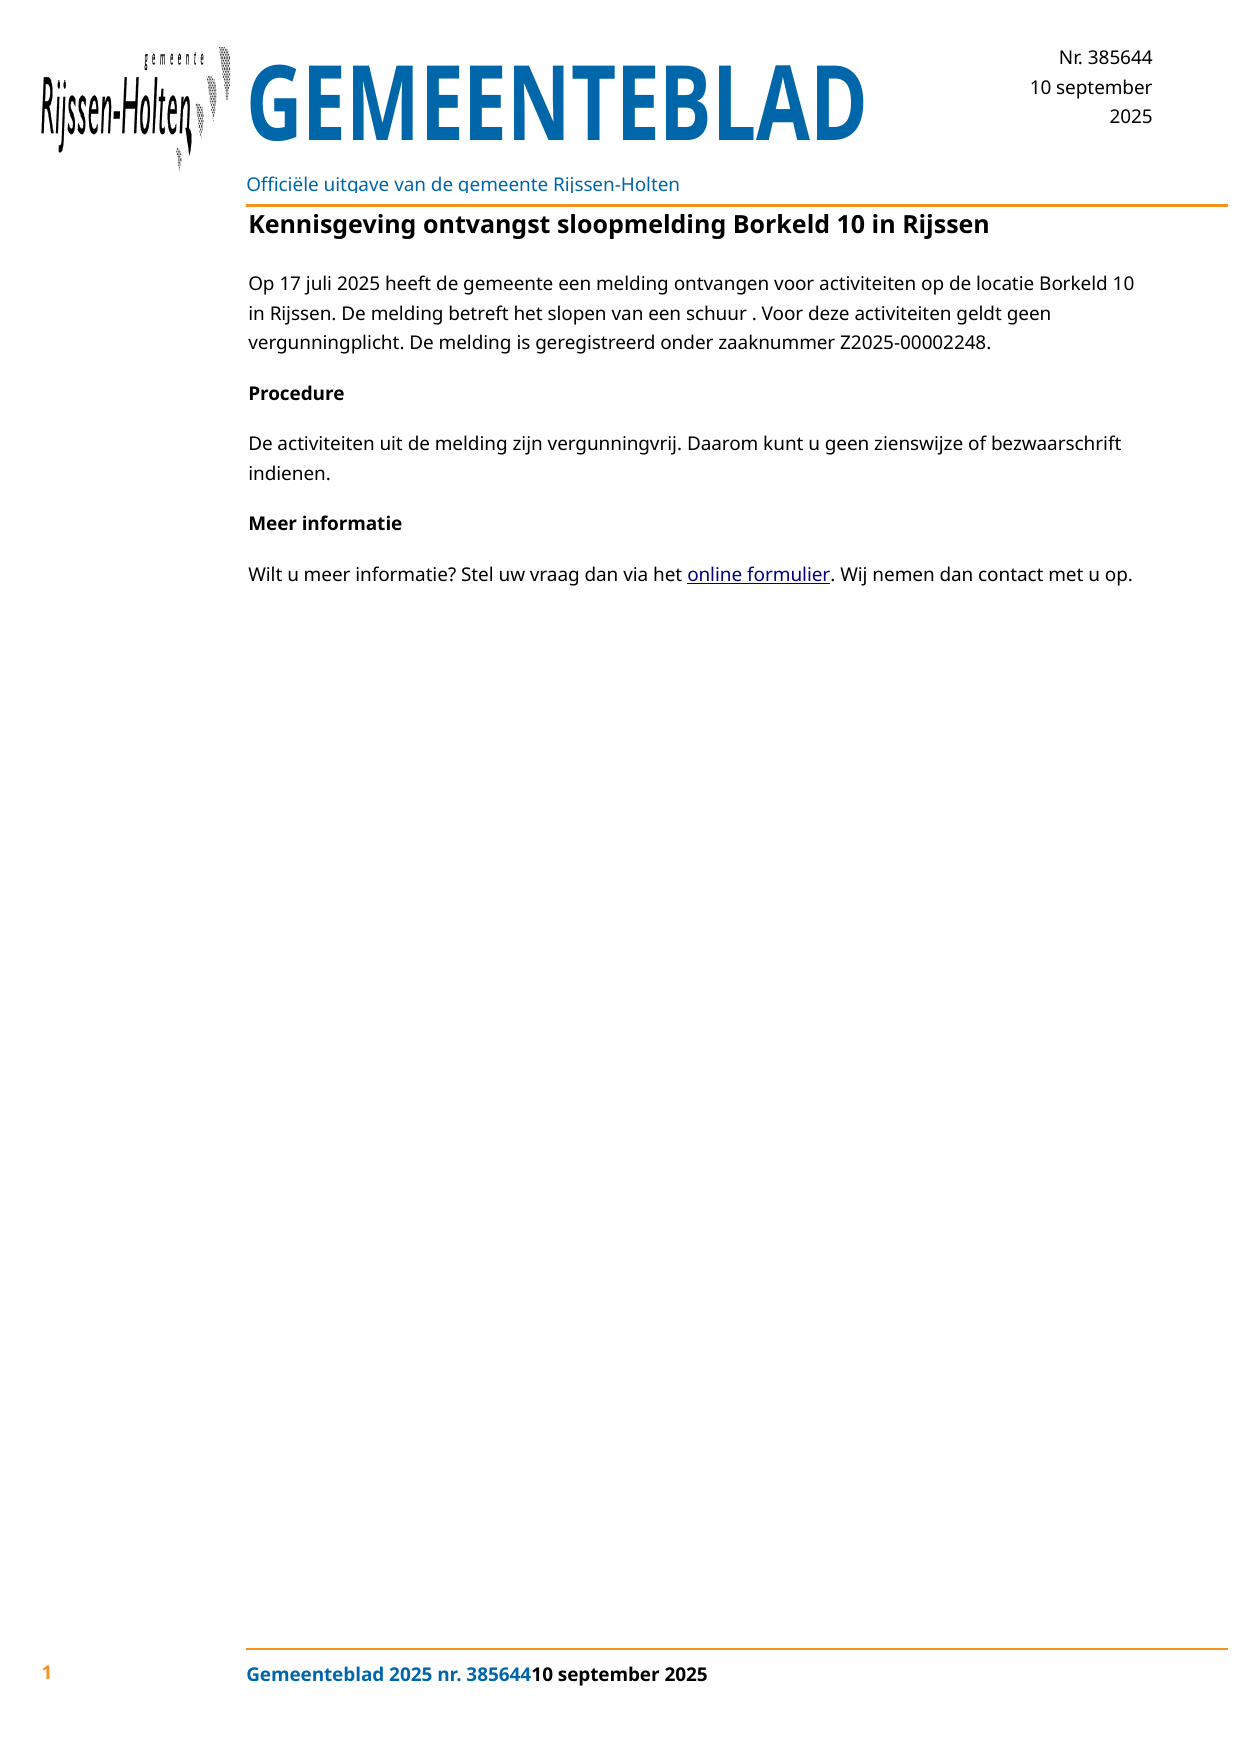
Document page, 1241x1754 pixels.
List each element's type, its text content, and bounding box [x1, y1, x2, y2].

text De activiteiten uit de melding zijn vergunningvrij. Daarom kunt u geen zienswijze of bezwaarschrift indienen. [248, 430, 1152, 486]
text Kennisgeving ontvangst sloopmelding Borkeld 10 in Rijssen [248, 207, 1152, 241]
text Op 17 juli 2025 heeft de gemeente een melding ontvangen voor activiteiten op de locatie Borkeld 10 in Rijssen. De melding betreft het slopen van een schuur . Voor deze activiteiten geldt geen vergunningplicht. De melding is geregistreerd onder zaaknummer Z2025-00002248. [248, 270, 1152, 355]
text Meer informatie [248, 510, 1152, 536]
text Wilt u meer informatie? Stel uw vraag dan via het online formulier. Wij nemen dan contact met u op. [248, 561, 1152, 586]
text Procedure [248, 380, 1152, 406]
picture [41, 47, 231, 172]
